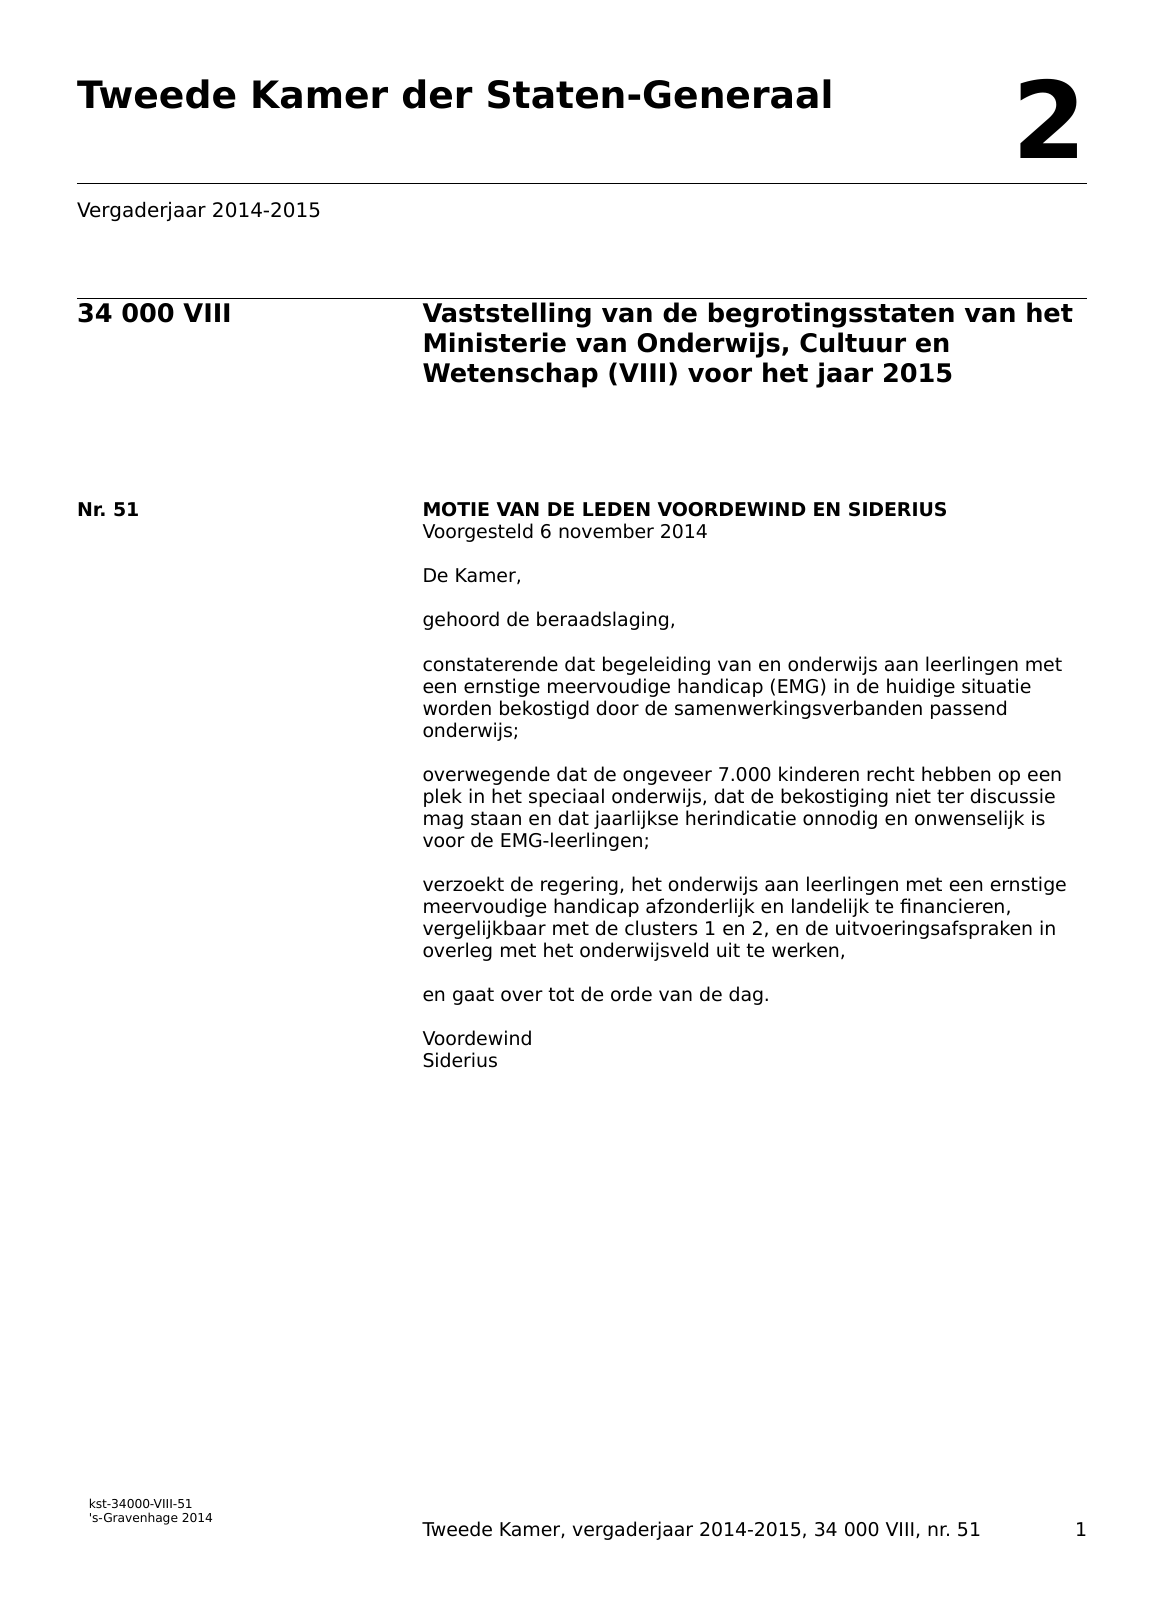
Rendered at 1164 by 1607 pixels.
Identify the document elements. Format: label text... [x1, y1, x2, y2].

table_cell Vergaderjaar 2014-2015 [77, 184, 1087, 298]
table_header Tweede Kamer der Staten-Generaal [77, 59, 886, 183]
subtitle 34 000 VIII Vaststelling van de begrotingsstaten van het Ministerie van Onderwijs, Cultuur en Wetenschap (VIII) voor het jaar 2015 [77, 299, 1087, 388]
text Voorgesteld 6 november 2014 [422, 521, 1087, 543]
subtitle Nr. 51 MOTIE VAN DE LEDEN VOORDEWIND EN SIDERIUS [77, 499, 1087, 521]
table_header 2 [886, 59, 1087, 183]
text overwegende dat de ongeveer 7.000 kinderen recht hebben op een plek in het speciaal onderwijs, dat de bekostiging niet ter discussie mag staan en dat jaarlijkse herindicatie onnodig en onwenselijk is voor de EMG-leerlingen; [422, 764, 1087, 852]
text verzoekt de regering, het onderwijs aan leerlingen met een ernstige meervoudige handicap afzonderlijk en landelijk te financieren, vergelijkbaar met de clusters 1 en 2, en de uitvoeringsafspraken in overleg met het onderwijsveld uit te werken, [422, 874, 1087, 962]
text en gaat over tot de orde van de dag. [422, 984, 1087, 1006]
text kst-34000-VIII-51 [88, 1497, 323, 1511]
text gehoord de beraadslaging, [422, 609, 1087, 631]
text Siderius [422, 1050, 1087, 1072]
text 's-Gravenhage 2014 [88, 1511, 323, 1525]
text Voordewind [422, 1028, 1087, 1050]
text constaterende dat begeleiding van en onderwijs aan leerlingen met een ernstige meervoudige handicap (EMG) in de huidige situatie worden bekostigd door de samenwerkingsverbanden passend onderwijs; [422, 653, 1087, 741]
text De Kamer, [422, 565, 1087, 587]
